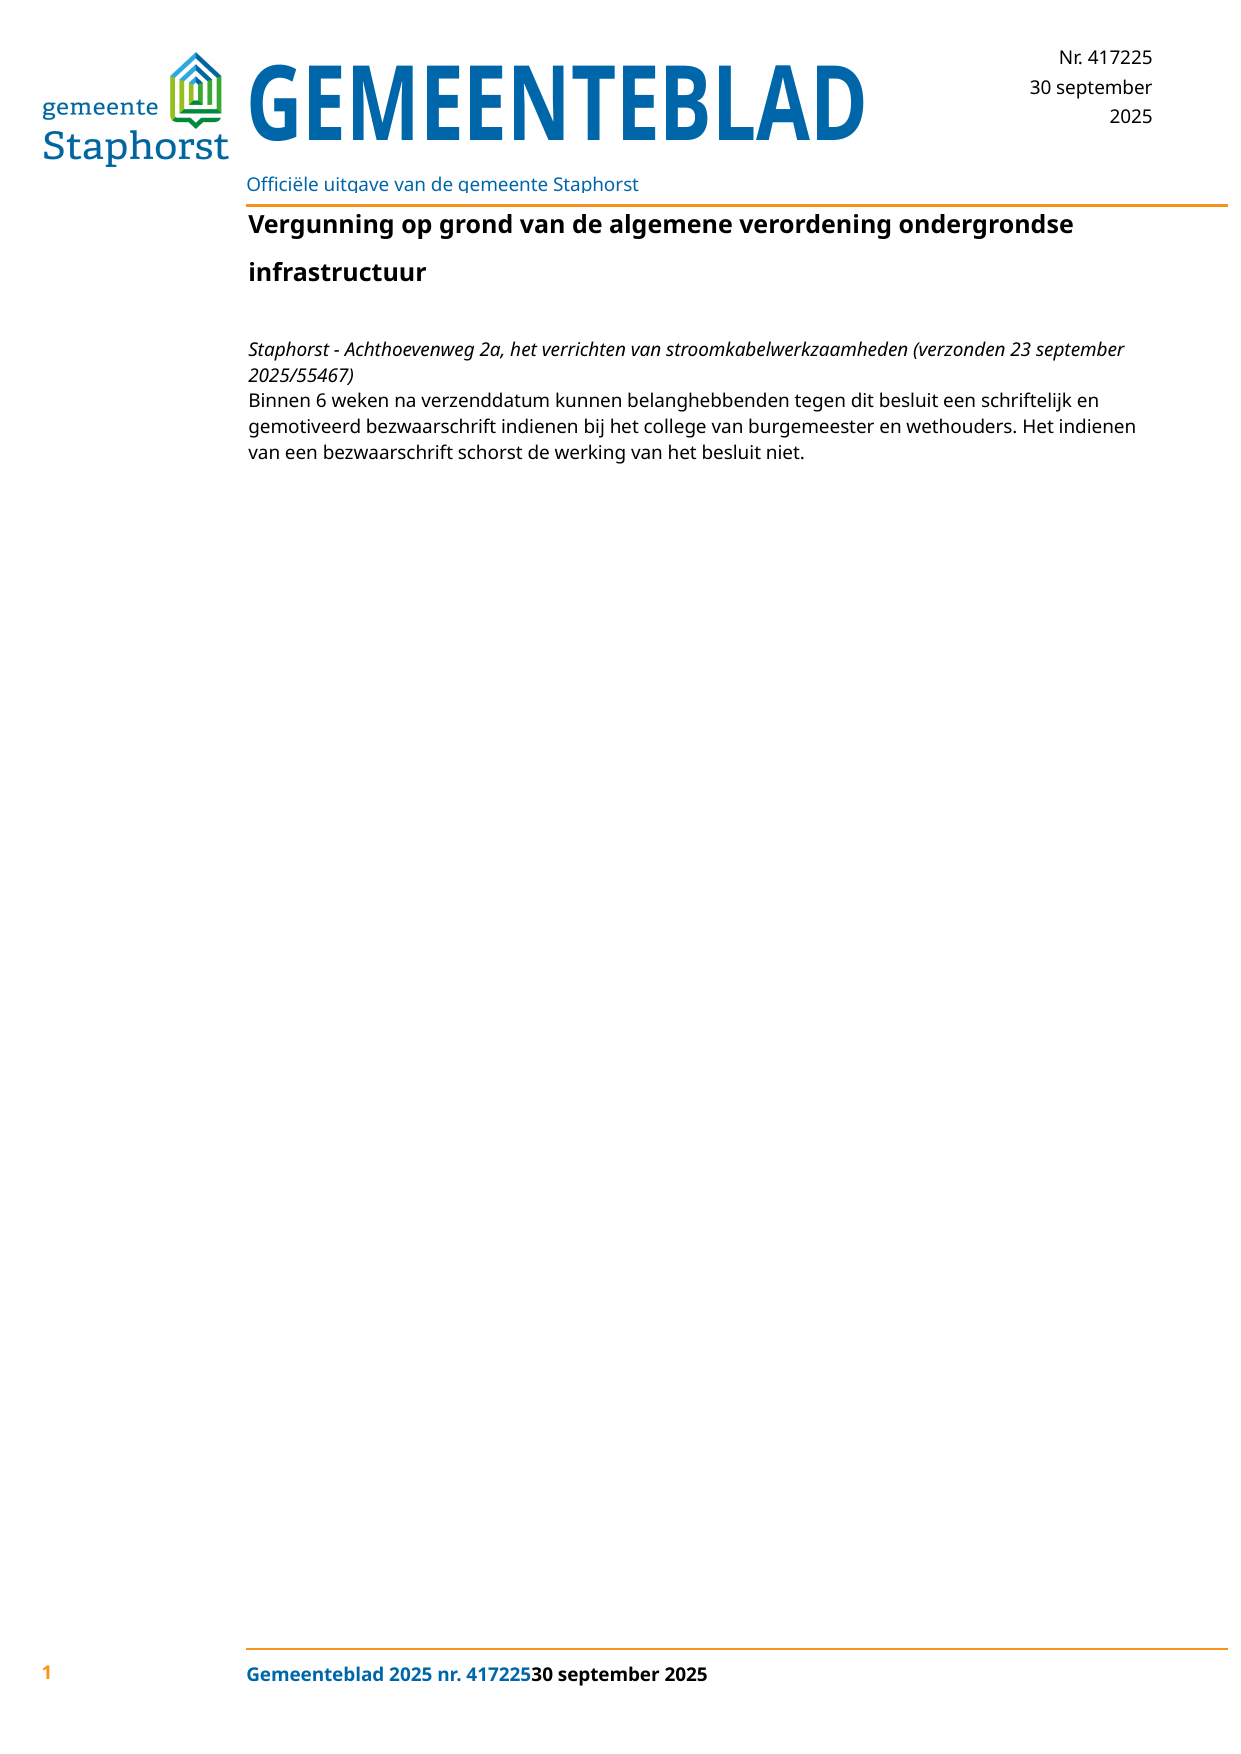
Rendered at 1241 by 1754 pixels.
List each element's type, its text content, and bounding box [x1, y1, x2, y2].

text Vergunning op grond van de algemene verordening ondergrondse infrastructuur [248, 207, 1152, 288]
text Staphorst - Achthoevenweg 2a, het verrichten van stroomkabelwerkzaamheden (verzonden 23 september 2025/55467) [248, 336, 1152, 388]
text Binnen 6 weken na verzenddatum kunnen belanghebbenden tegen dit besluit een schriftelijk en gemotiveerd bezwaarschrift indienen bij het college van burgemeester en wethouders. Het indienen van een bezwaarschrift schorst de werking van het besluit niet. [248, 388, 1152, 465]
picture [41, 47, 231, 172]
